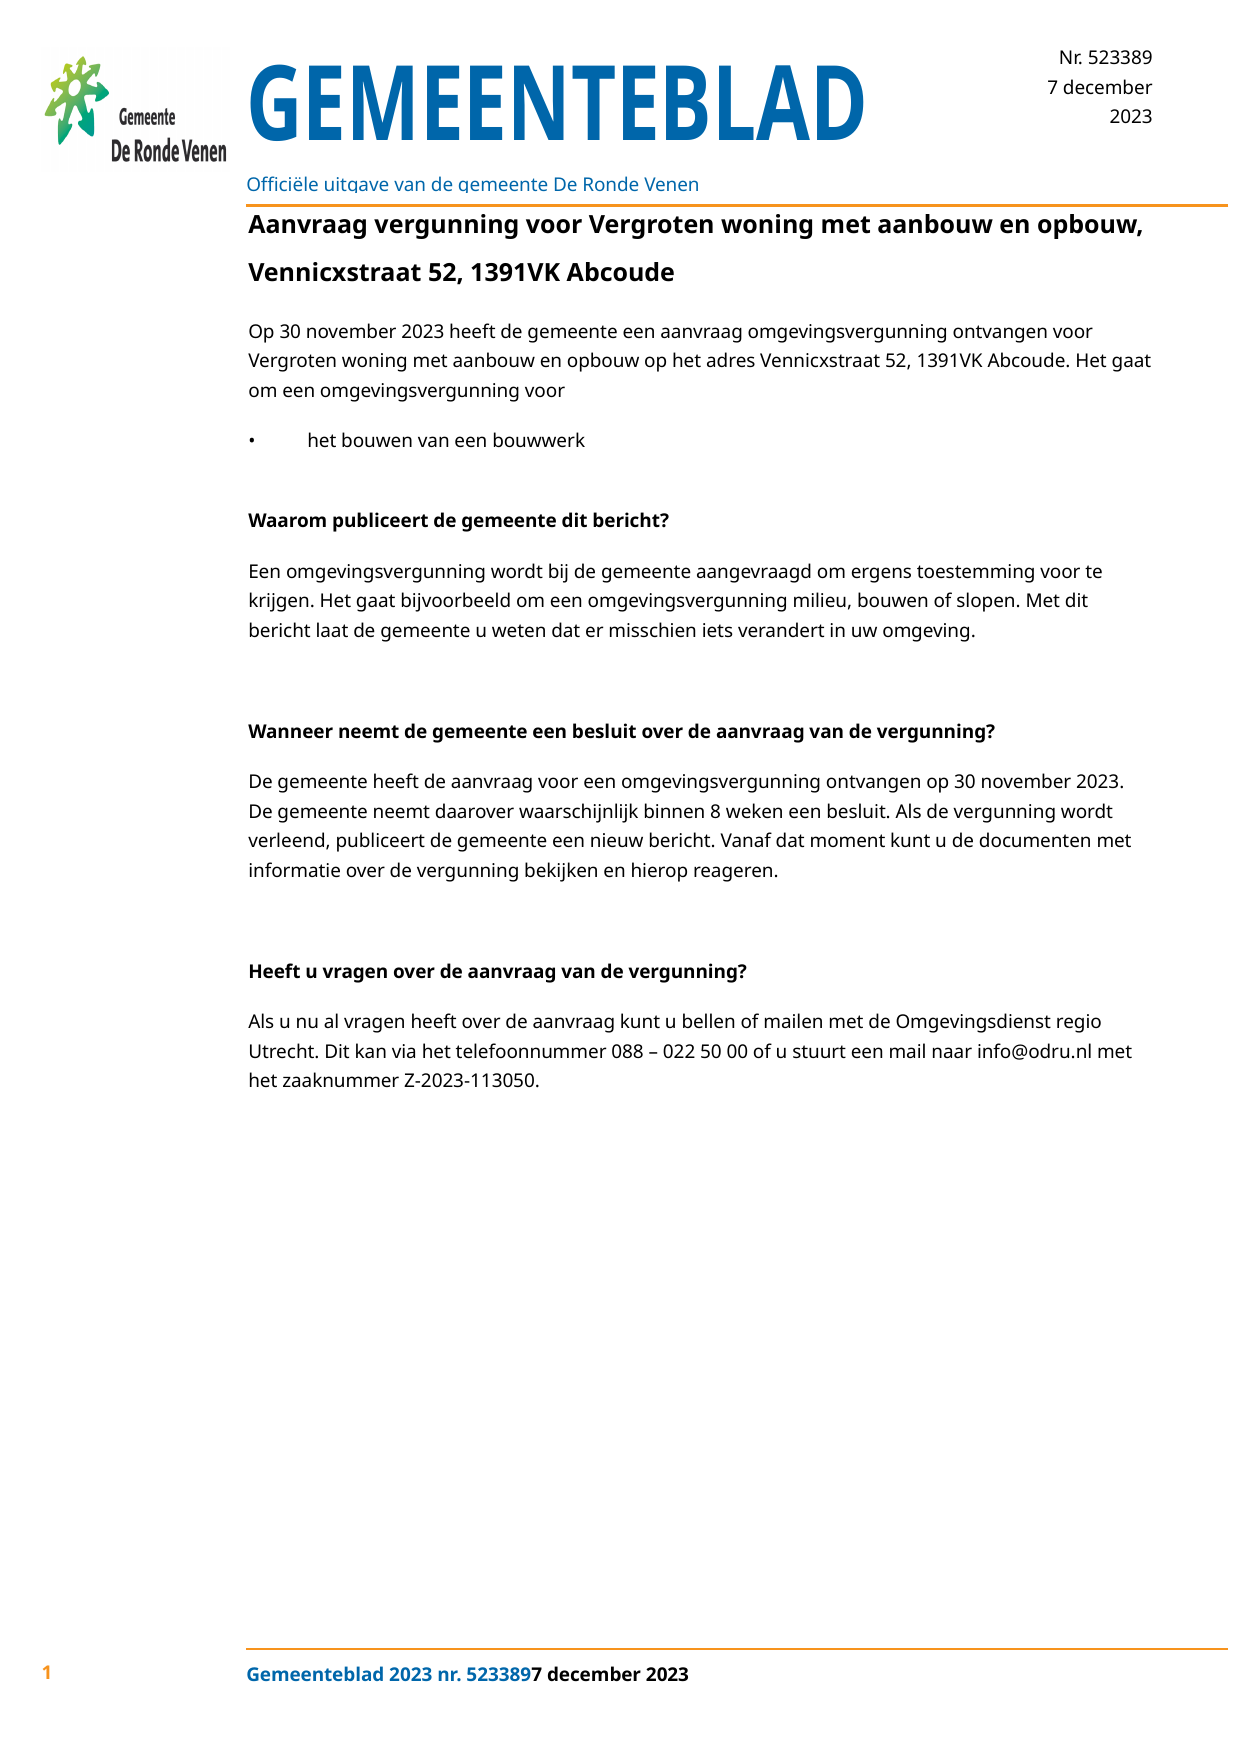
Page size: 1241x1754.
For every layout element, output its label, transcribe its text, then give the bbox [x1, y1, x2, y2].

picture [41, 47, 231, 172]
text Waarom publiceert de gemeente dit bericht? [248, 507, 1152, 533]
text Aanvraag vergunning voor Vergroten woning met aanbouw en opbouw, Vennicxstraat 52, 1391VK Abcoude [248, 207, 1152, 288]
text Als u nu al vragen heeft over de aanvraag kunt u bellen of mailen met de Omgevingsdienst regio Utrecht. Dit kan via het telefoonnummer 088 – 022 50 00 of u stuurt een mail naar info@odru.nl met het zaaknummer Z-2023-113050. [248, 1008, 1152, 1093]
text Op 30 november 2023 heeft de gemeente een aanvraag omgevingsvergunning ontvangen voor Vergroten woning met aanbouw en opbouw op het adres Vennicxstraat 52, 1391VK Abcoude. Het gaat om een omgevingsvergunning voor [248, 318, 1152, 403]
text Heeft u vragen over de aanvraag van de vergunning? [248, 958, 1152, 984]
list het bouwen van een bouwwerk [248, 427, 1152, 453]
text Een omgevingsvergunning wordt bij de gemeente aangevraagd om ergens toestemming voor te krijgen. Het gaat bijvoorbeeld om een omgevingsvergunning milieu, bouwen of slopen. Met dit bericht laat de gemeente u weten dat er misschien iets verandert in uw omgeving. [248, 558, 1152, 643]
text Wanneer neemt de gemeente een besluit over de aanvraag van de vergunning? [248, 718, 1152, 744]
text De gemeente heeft de aanvraag voor een omgevingsvergunning ontvangen op 30 november 2023. De gemeente neemt daarover waarschijnlijk binnen 8 weken een besluit. Als de vergunning wordt verleend, publiceert de gemeente een nieuw bericht. Vanaf dat moment kunt u de documenten met informatie over de vergunning bekijken en hierop reageren. [248, 768, 1152, 883]
